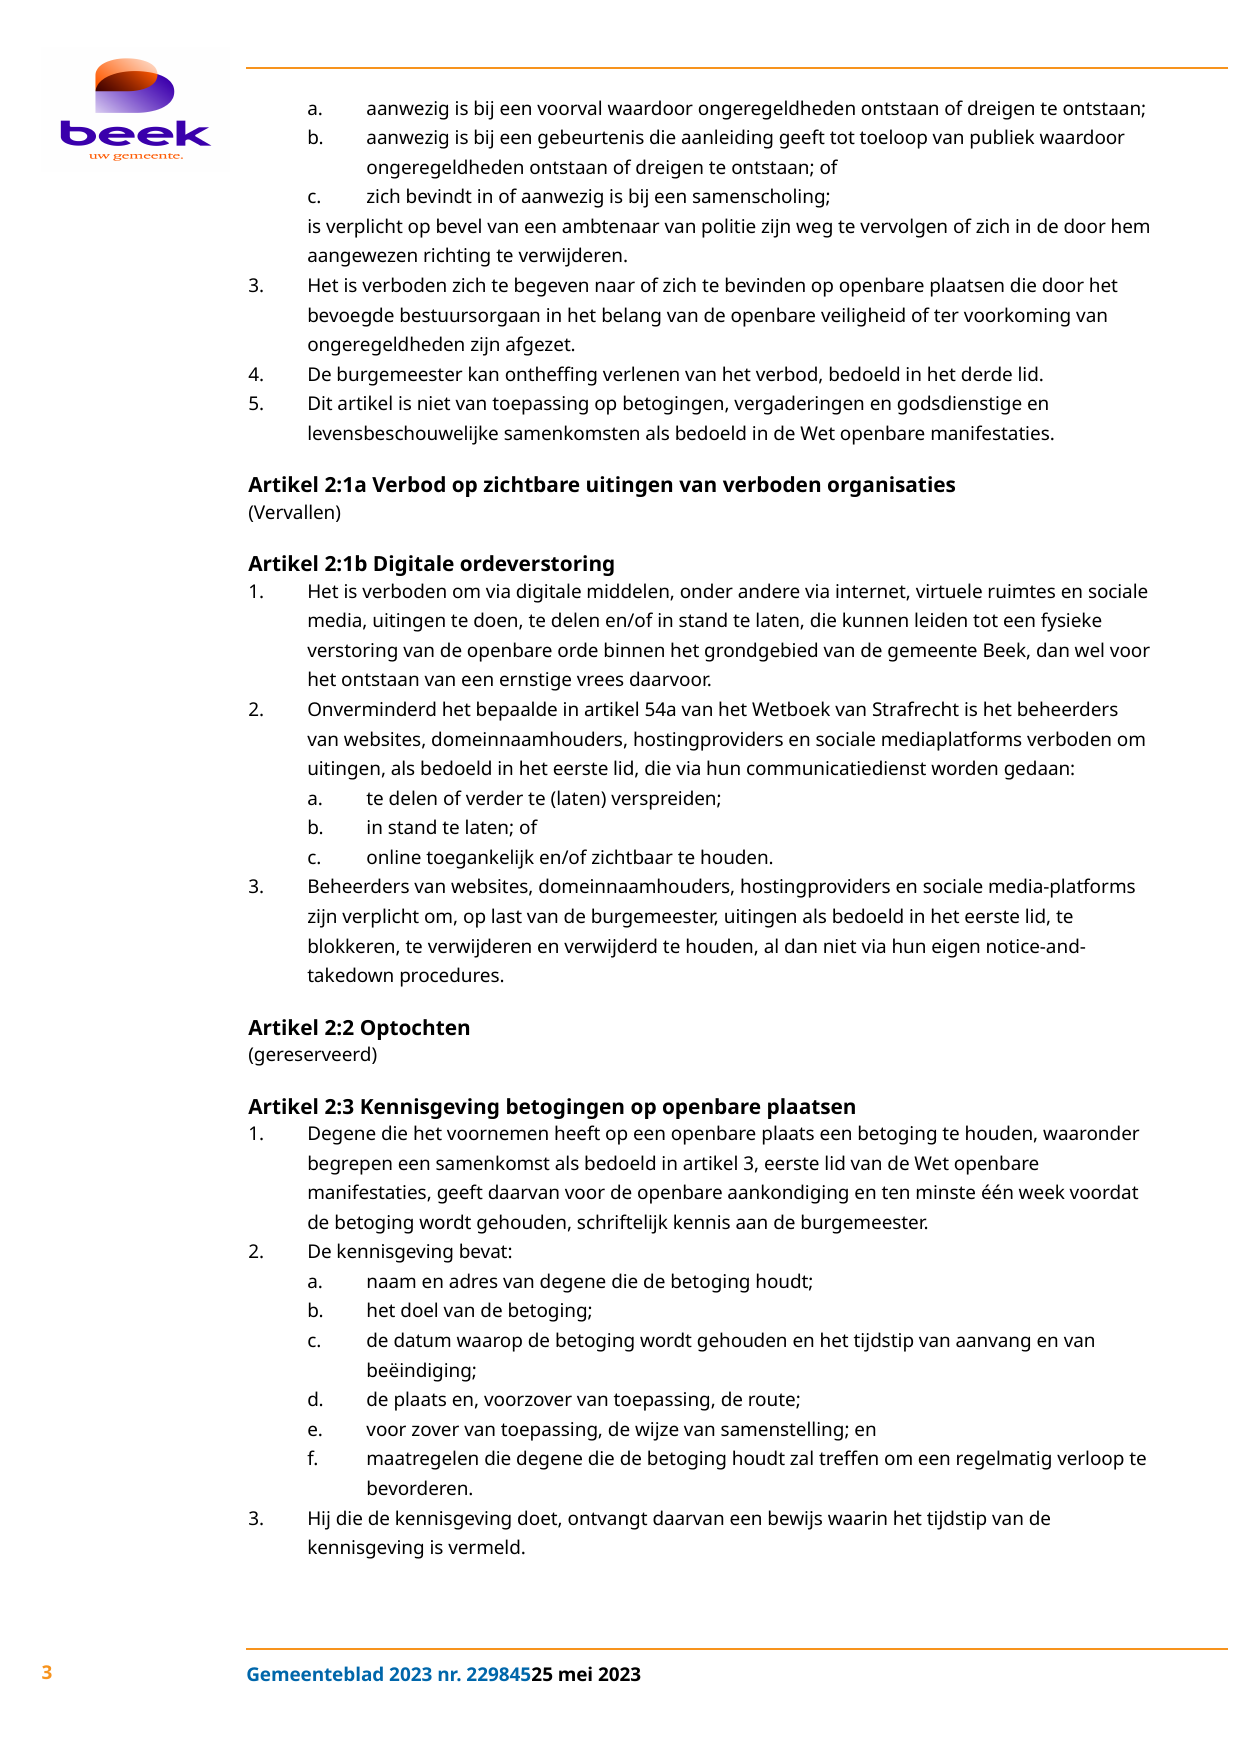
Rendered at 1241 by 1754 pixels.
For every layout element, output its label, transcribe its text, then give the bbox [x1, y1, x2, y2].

list maatregelen die degene die de betoging houdt zal treffen om een regelmatig verloop te bevorderen. [307, 1446, 1152, 1501]
text (Vervallen) [248, 499, 1152, 525]
list zich bevindt in of aanwezig is bij een samenscholing; [307, 183, 1152, 209]
text (gereserveerd) [248, 1041, 1152, 1067]
list is verplicht op bevel van een ambtenaar van politie zijn weg te vervolgen of zich in de door hem aangewezen richting te verwijderen. [248, 213, 1152, 268]
list Onverminderd het bepaalde in artikel 54a van het Wetboek van Strafrecht is het beheerders van websites, domeinnaamhouders, hostingproviders en sociale mediaplatforms verboden om uitingen, als bedoeld in het eerste lid, die via hun communicatiedienst worden gedaan: [248, 696, 1152, 781]
list online toegankelijk en/of zichtbaar te houden. [307, 844, 1152, 870]
list de datum waarop de betoging wordt gehouden en het tijdstip van aanvang en van beëindiging; [307, 1327, 1152, 1383]
list Dit artikel is niet van toepassing op betogingen, vergaderingen en godsdienstige en levensbeschouwelijke samenkomsten als bedoeld in de Wet openbare manifestaties. [248, 391, 1152, 446]
list het doel van de betoging; [307, 1298, 1152, 1323]
text Artikel 2:1b Digitale ordeverstoring [248, 549, 1152, 578]
list aanwezig is bij een gebeurtenis die aanleiding geeft tot toeloop van publiek waardoor ongeregeldheden ontstaan of dreigen te ontstaan; of [307, 124, 1152, 180]
text Artikel 2:1a Verbod op zichtbare uitingen van verboden organisaties [248, 471, 1152, 499]
list aanwezig is bij een voorval waardoor ongeregeldheden ontstaan of dreigen te ontstaan; [307, 95, 1152, 121]
picture [41, 47, 231, 172]
list in stand te laten; of [307, 814, 1152, 840]
list te delen of verder te (laten) verspreiden; [307, 785, 1152, 811]
list De kennisgeving bevat: [248, 1238, 1152, 1264]
list Het is verboden om via digitale middelen, onder andere via internet, virtuele ruimtes en sociale media, uitingen te doen, te delen en/of in stand te laten, die kunnen leiden tot een fysieke verstoring van de openbare orde binnen het grondgebied van de gemeente Beek, dan wel voor het ontstaan van een ernstige vrees daarvoor. [248, 578, 1152, 692]
list Beheerders van websites, domeinnaamhouders, hostingproviders en sociale media-platforms zijn verplicht om, op last van de burgemeester, uitingen als bedoeld in het eerste lid, te blokkeren, te verwijderen en verwijderd te houden, al dan niet via hun eigen notice-and-takedown procedures. [248, 874, 1152, 988]
list Het is verboden zich te begeven naar of zich te bevinden op openbare plaatsen die door het bevoegde bestuursorgaan in het belang van de openbare veiligheid of ter voorkoming van ongeregeldheden zijn afgezet. [248, 272, 1152, 357]
list de plaats en, voorzover van toepassing, de route; [307, 1386, 1152, 1412]
text Artikel 2:3 Kennisgeving betogingen op openbare plaatsen [248, 1092, 1152, 1120]
list naam en adres van degene die de betoging houdt; [307, 1268, 1152, 1294]
list De burgemeester kan ontheffing verlenen van het verbod, bedoeld in het derde lid. [248, 361, 1152, 387]
list Hij die de kennisgeving doet, ontvangt daarvan een bewijs waarin het tijdstip van de kennisgeving is vermeld. [248, 1505, 1152, 1560]
list Degene die het voornemen heeft op een openbare plaats een betoging te houden, waaronder begrepen een samenkomst als bedoeld in artikel 3, eerste lid van de Wet openbare manifestaties, geeft daarvan voor de openbare aankondiging en ten minste één week voordat de betoging wordt gehouden, schriftelijk kennis aan de burgemeester. [248, 1120, 1152, 1235]
list voor zover van toepassing, de wijze van samenstelling; en [307, 1416, 1152, 1442]
text Artikel 2:2 Optochten [248, 1013, 1152, 1041]
